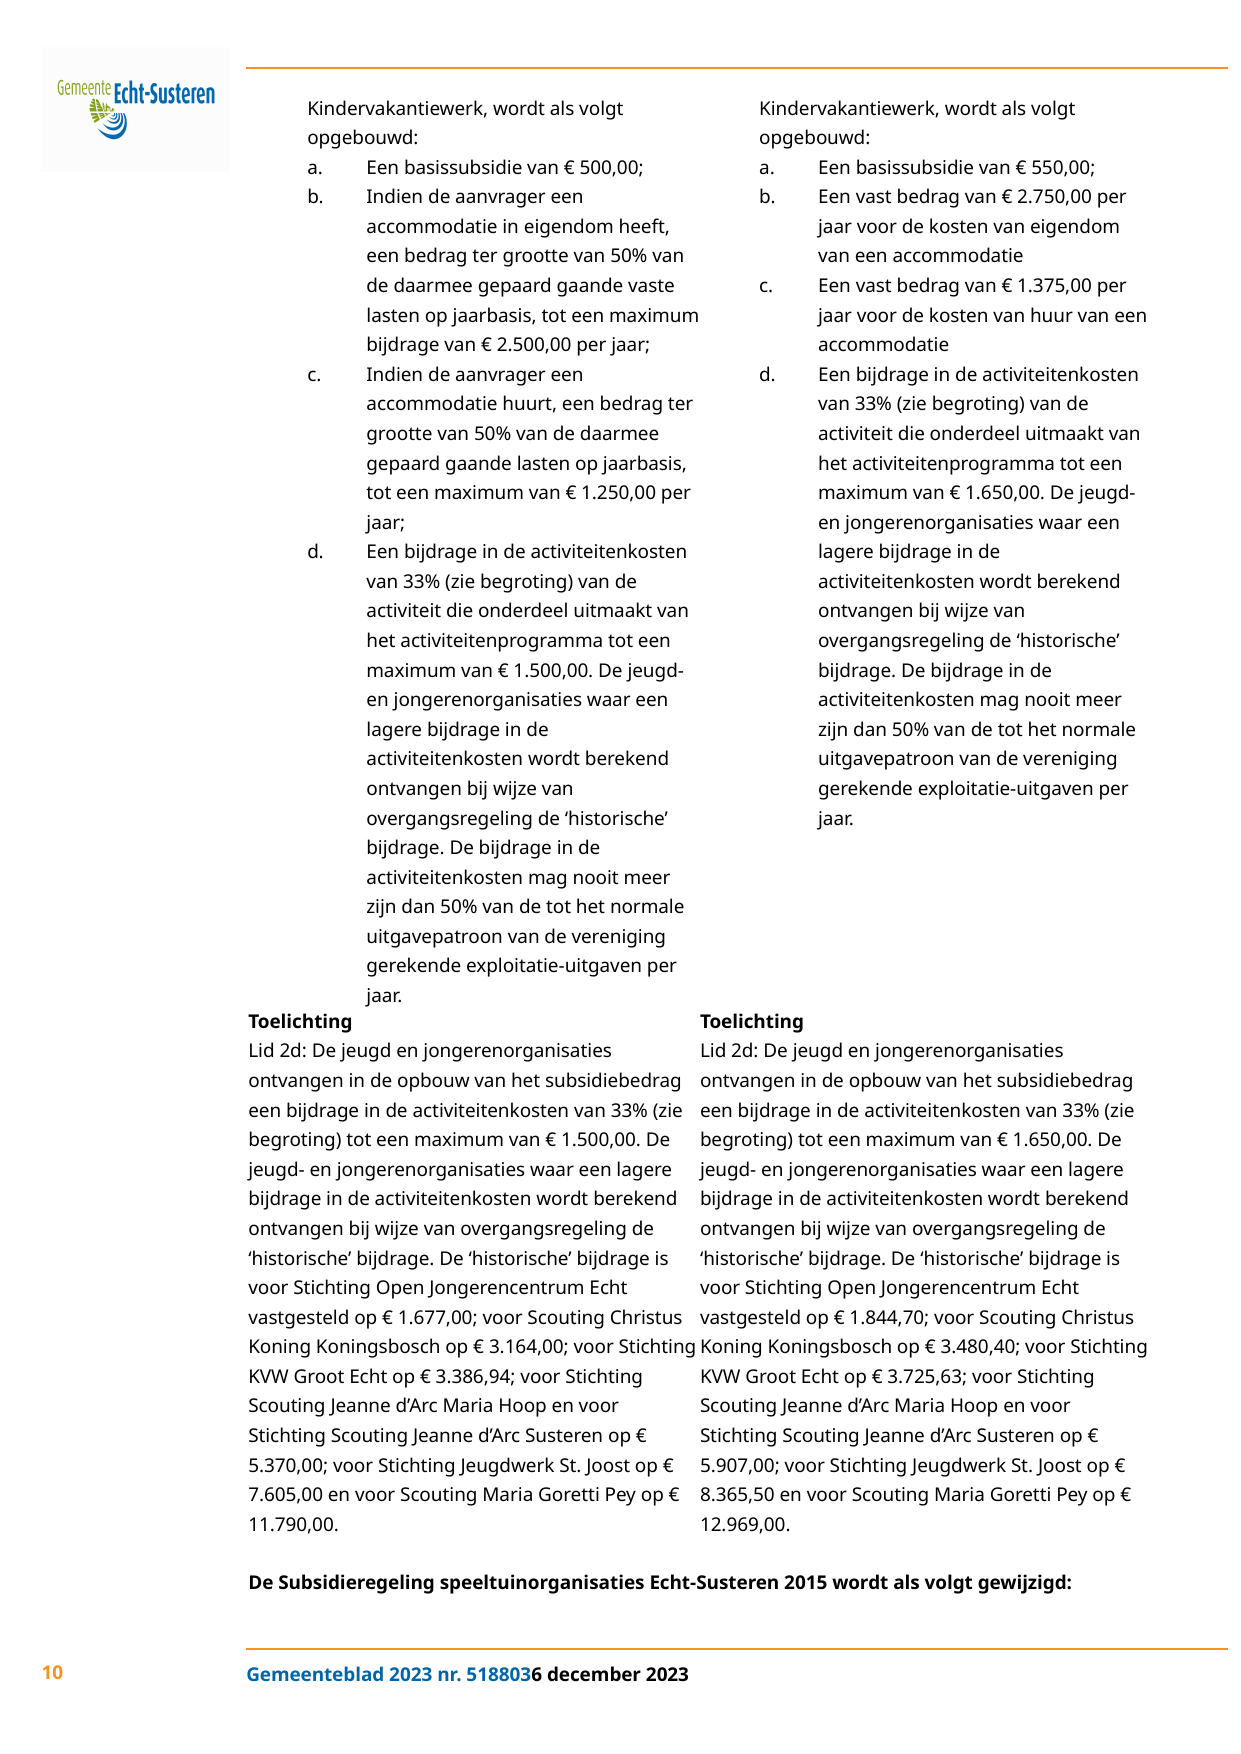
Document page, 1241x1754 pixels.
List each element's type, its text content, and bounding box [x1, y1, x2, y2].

table_cell Kindervakantiewerk, wordt als volgt opgebouwd: Een basissubsidie van € 500,00; Indien de aanvrager een accommodatie in eigendom heeft, een bedrag ter grootte van 50% van de daarmee gepaard gaande vaste lasten op jaarbasis, tot een maximum bijdrage van € 2.500,00 per jaar; Indien de aanvrager een accommodatie huurt, een bedrag ter grootte van 50% van de daarmee gepaard gaande lasten op jaarbasis, tot een maximum van € 1.250,00 per jaar; Een bijdrage in de activiteitenkosten van 33% (zie begroting) van de activiteit die onderdeel uitmaakt van het activiteitenprogramma tot een maximum van € 1.500,00. De jeugd- en jongerenorganisaties waar een lagere bijdrage in de activiteitenkosten wordt berekend ontvangen bij wijze van overgangsregeling de ‘historische’ bijdrage. De bijdrage in de activiteitenkosten mag nooit meer zijn dan 50% van de tot het normale uitgavepatroon van de vereniging gerekende exploitatie-uitgaven per jaar. [248, 95, 700, 1008]
text De Subsidieregeling speeltuinorganisaties Echt-Susteren 2015 wordt als volgt gewijzigd: [248, 1569, 1152, 1595]
table_cell Toelichting Lid 2d: De jeugd en jongerenorganisaties ontvangen in de opbouw van het subsidiebedrag een bijdrage in de activiteitenkosten van 33% (zie begroting) tot een maximum van € 1.500,00. De jeugd- en jongerenorganisaties waar een lagere bijdrage in de activiteitenkosten wordt berekend ontvangen bij wijze van overgangsregeling de ‘historische’ bijdrage. De ‘historische’ bijdrage is voor Stichting Open Jongerencentrum Echt vastgesteld op € 1.677,00; voor Scouting Christus Koning Koningsbosch op € 3.164,00; voor Stichting KVW Groot Echt op € 3.386,94; voor Stichting Scouting Jeanne d’Arc Maria Hoop en voor Stichting Scouting Jeanne d’Arc Susteren op € 5.370,00; voor Stichting Jeugdwerk St. Joost op € 7.605,00 en voor Scouting Maria Goretti Pey op € 11.790,00. [248, 1008, 700, 1537]
picture [41, 47, 231, 172]
table_cell Kindervakantiewerk, wordt als volgt opgebouwd: Een basissubsidie van € 550,00; Een vast bedrag van € 2.750,00 per jaar voor de kosten van eigendom van een accommodatie Een vast bedrag van € 1.375,00 per jaar voor de kosten van huur van een accommodatie Een bijdrage in de activiteitenkosten van 33% (zie begroting) van de activiteit die onderdeel uitmaakt van het activiteitenprogramma tot een maximum van € 1.650,00. De jeugd- en jongerenorganisaties waar een lagere bijdrage in de activiteitenkosten wordt berekend ontvangen bij wijze van overgangsregeling de ‘historische’ bijdrage. De bijdrage in de activiteitenkosten mag nooit meer zijn dan 50% van de tot het normale uitgavepatroon van de vereniging gerekende exploitatie-uitgaven per jaar. [700, 95, 1152, 1008]
table_cell Toelichting Lid 2d: De jeugd en jongerenorganisaties ontvangen in de opbouw van het subsidiebedrag een bijdrage in de activiteitenkosten van 33% (zie begroting) tot een maximum van € 1.650,00. De jeugd- en jongerenorganisaties waar een lagere bijdrage in de activiteitenkosten wordt berekend ontvangen bij wijze van overgangsregeling de ‘historische’ bijdrage. De ‘historische’ bijdrage is voor Stichting Open Jongerencentrum Echt vastgesteld op € 1.844,70; voor Scouting Christus Koning Koningsbosch op € 3.480,40; voor Stichting KVW Groot Echt op € 3.725,63; voor Stichting Scouting Jeanne d’Arc Maria Hoop en voor Stichting Scouting Jeanne d’Arc Susteren op € 5.907,00; voor Stichting Jeugdwerk St. Joost op € 8.365,50 en voor Scouting Maria Goretti Pey op € 12.969,00. [700, 1008, 1152, 1537]
